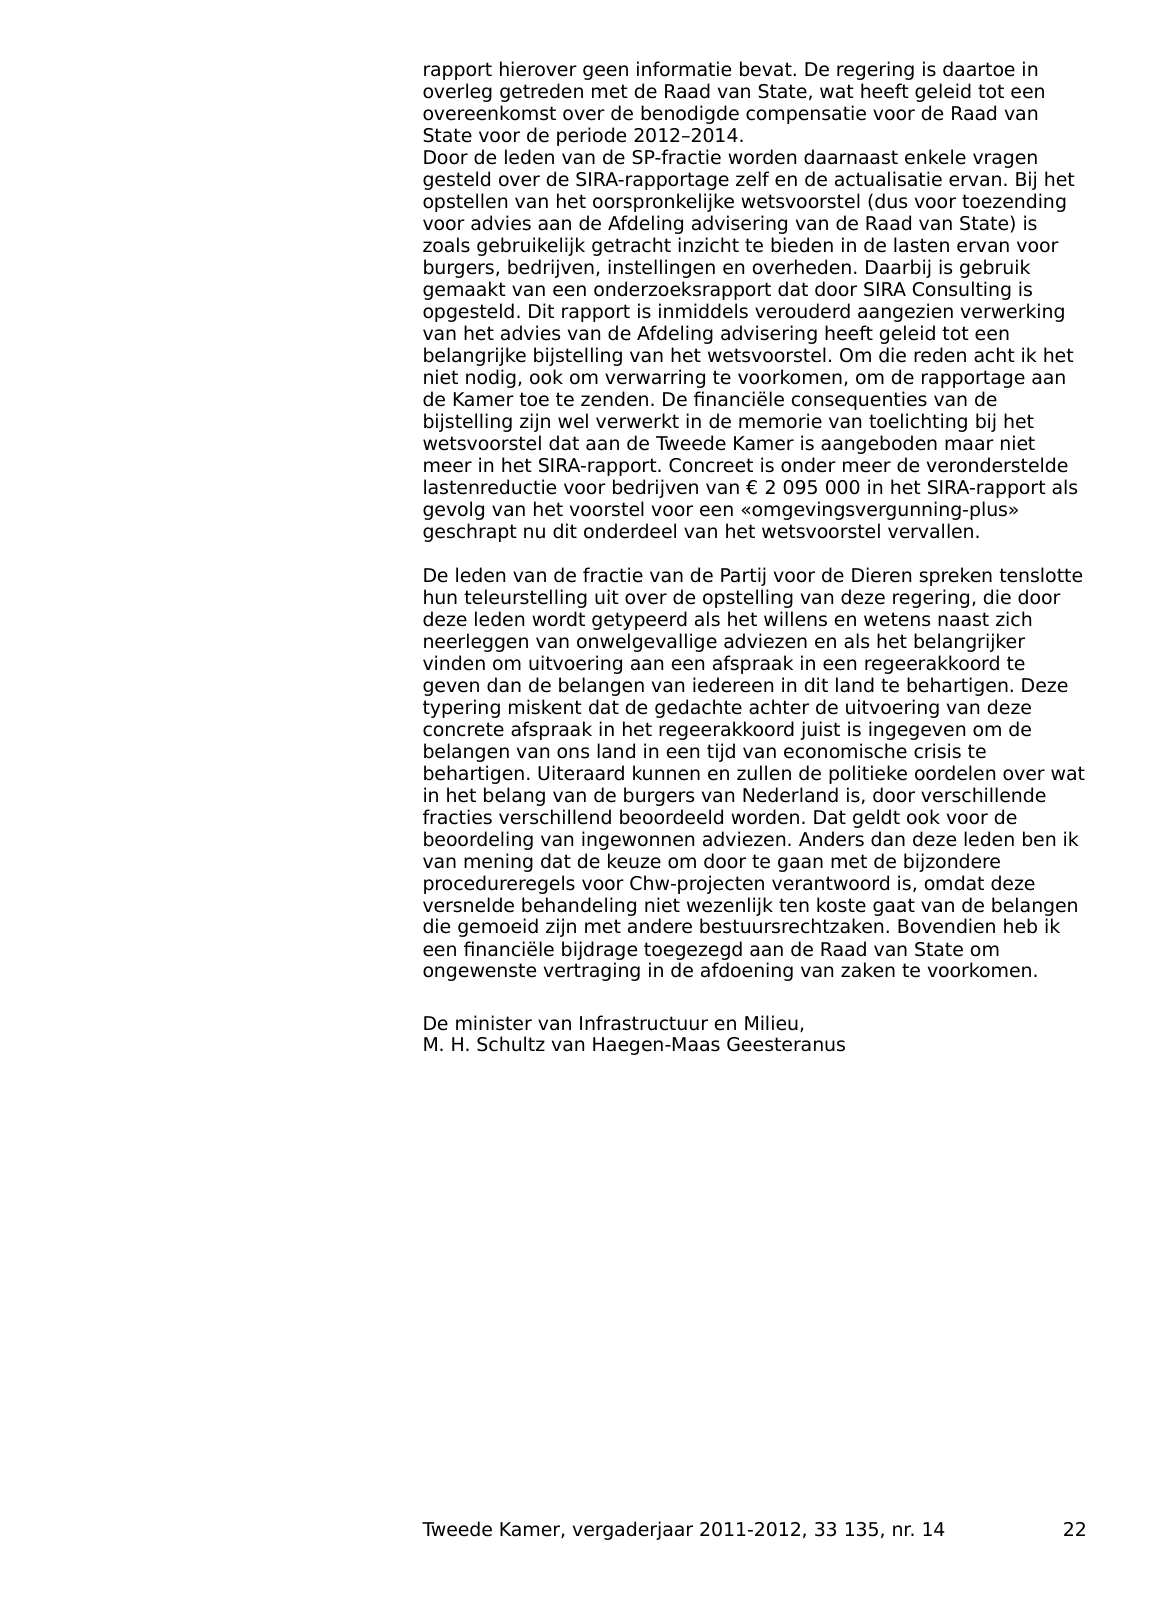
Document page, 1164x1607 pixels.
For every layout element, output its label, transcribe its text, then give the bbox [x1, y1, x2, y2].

text De leden van de fractie van de Partij voor de Dieren spreken tenslotte hun teleurstelling uit over de opstelling van deze regering, die door deze leden wordt getypeerd als het willens en wetens naast zich neerleggen van onwelgevallige adviezen en als het belangrijker vinden om uitvoering aan een afspraak in een regeerakkoord te geven dan de belangen van iedereen in dit land te behartigen. Deze typering miskent dat de gedachte achter de uitvoering van deze concrete afspraak in het regeerakkoord juist is ingegeven om de belangen van ons land in een tijd van economische crisis te behartigen. Uiteraard kunnen en zullen de politieke oordelen over wat in het belang van de burgers van Nederland is, door verschillende fracties verschillend beoordeeld worden. Dat geldt ook voor de beoordeling van ingewonnen adviezen. Anders dan deze leden ben ik van mening dat de keuze om door te gaan met de bijzondere procedureregels voor Chw-projecten verantwoord is, omdat deze versnelde behandeling niet wezenlijk ten koste gaat van de belangen die gemoeid zijn met andere bestuursrechtzaken. Bovendien heb ik een financiële bijdrage toegezegd aan de Raad van State om ongewenste vertraging in de afdoening van zaken te voorkomen. [422, 565, 1087, 982]
text De minister van Infrastructuur en Milieu, M. H. Schultz van Haegen-Maas Geesteranus [422, 1012, 1087, 1056]
text Door de leden van de SP-fractie worden daarnaast enkele vragen gesteld over de SIRA-rapportage zelf en de actualisatie ervan. Bij het opstellen van het oorspronkelijke wetsvoorstel (dus voor toezending voor advies aan de Afdeling advisering van de Raad van State) is zoals gebruikelijk getracht inzicht te bieden in de lasten ervan voor burgers, bedrijven, instellingen en overheden. Daarbij is gebruik gemaakt van een onderzoeksrapport dat door SIRA Consulting is opgesteld. Dit rapport is inmiddels verouderd aangezien verwerking van het advies van de Afdeling advisering heeft geleid tot een belangrijke bijstelling van het wetsvoorstel. Om die reden acht ik het niet nodig, ook om verwarring te voorkomen, om de rapportage aan de Kamer toe te zenden. De financiële consequenties van de bijstelling zijn wel verwerkt in de memorie van toelichting bij het wetsvoorstel dat aan de Tweede Kamer is aangeboden maar niet meer in het SIRA-rapport. Concreet is onder meer de veronderstelde lastenreductie voor bedrijven van € 2 095 000 in het SIRA-rapport als gevolg van het voorstel voor een «omgevingsvergunning-plus» geschrapt nu dit onderdeel van het wetsvoorstel vervallen. [422, 147, 1087, 543]
text rapport hierover geen informatie bevat. De regering is daartoe in overleg getreden met de Raad van State, wat heeft geleid tot een overeenkomst over de benodigde compensatie voor de Raad van State voor de periode 2012–2014. [422, 59, 1087, 147]
